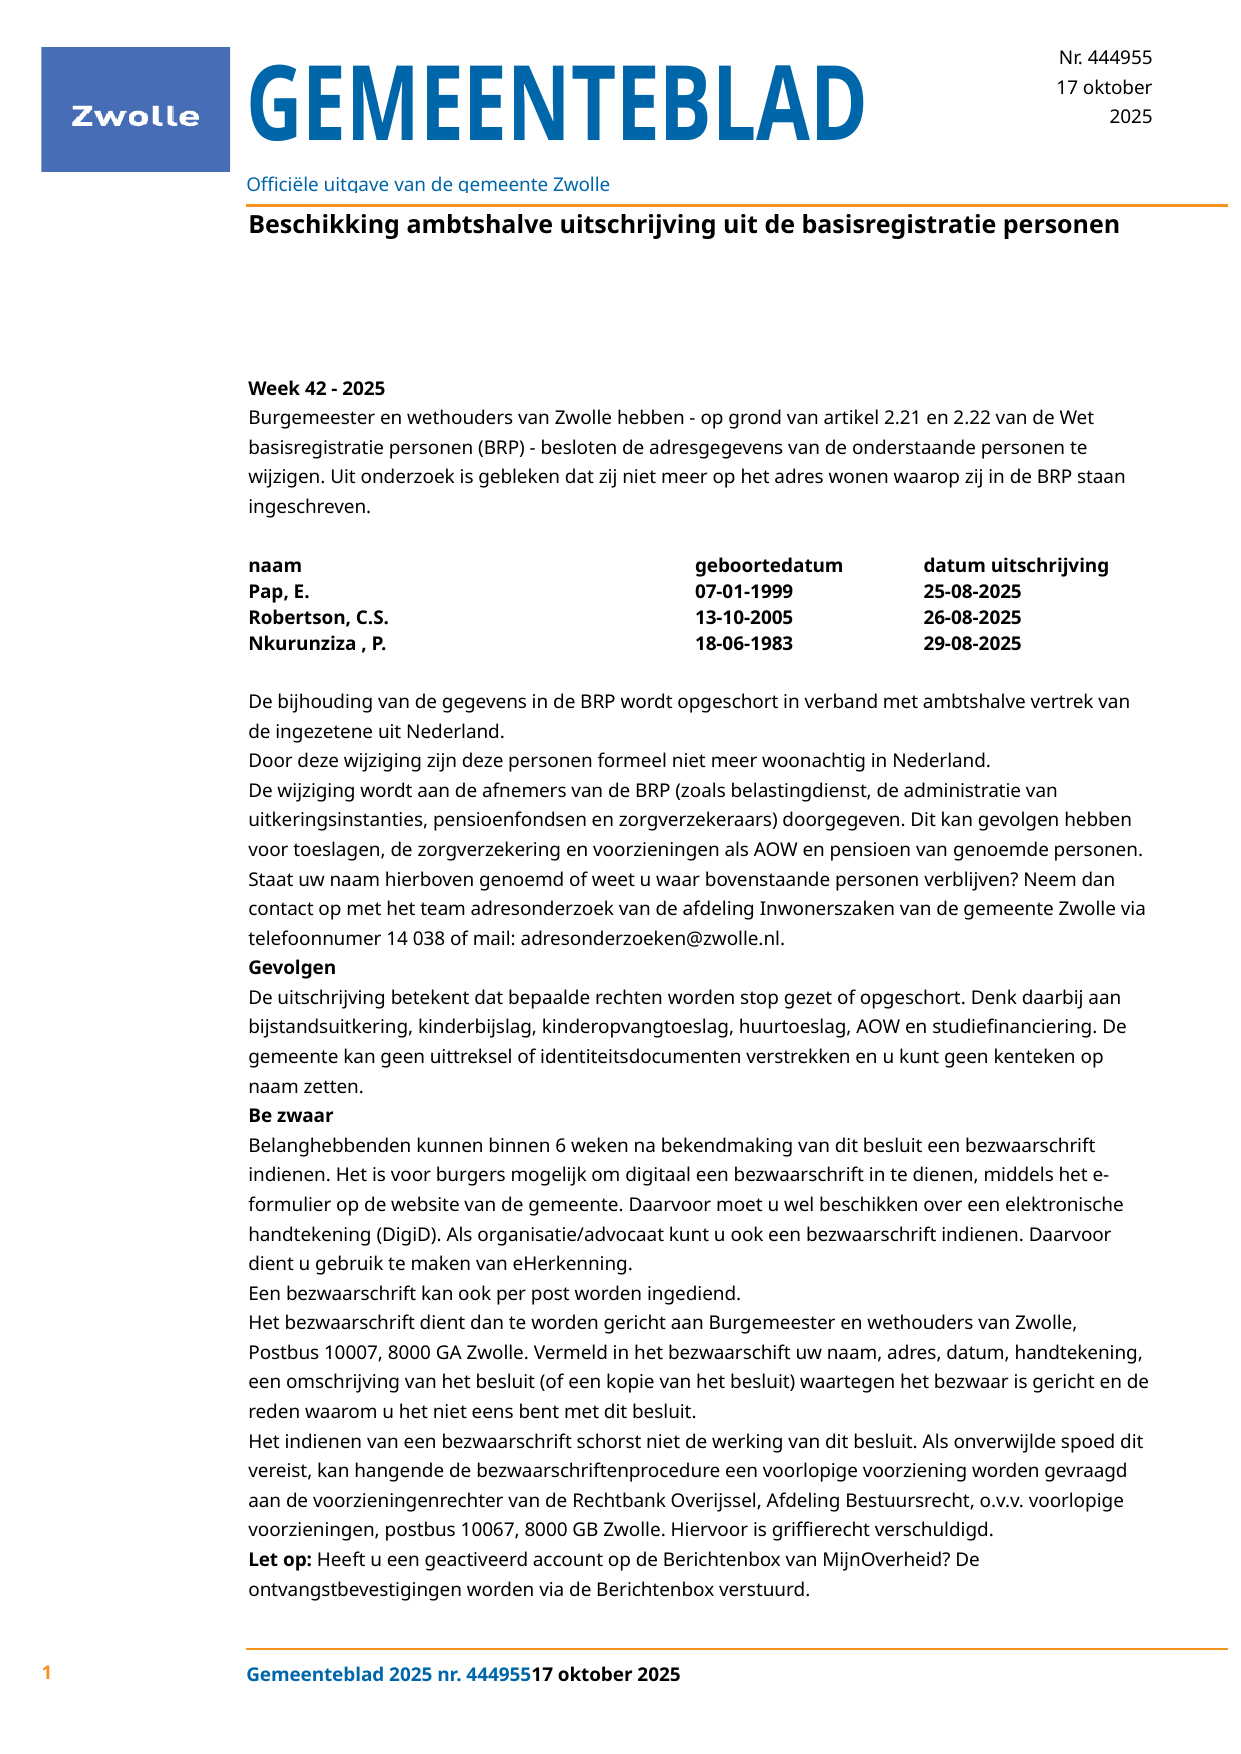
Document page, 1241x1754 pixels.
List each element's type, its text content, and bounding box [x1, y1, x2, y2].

table_cell 13-10-2005 [695, 604, 923, 630]
text Door deze wijziging zijn deze personen formeel niet meer woonachtig in Nederland. [248, 747, 1152, 773]
text Be zwaar [248, 1102, 1152, 1128]
table_header geboortedatum [695, 553, 923, 578]
table_cell 18-06-1983 [695, 630, 923, 655]
text De bijhouding van de gegevens in de BRP wordt opgeschort in verband met ambtshalve vertrek van de ingezetene uit Nederland. [248, 688, 1152, 743]
table_cell Robertson, C.S. [248, 604, 695, 630]
text Een bezwaarschrift kan ook per post worden ingediend. [248, 1280, 1152, 1306]
text Let op: Heeft u een geactiveerd account op de Berichtenbox van MijnOverheid? De ontvangstbevestigingen worden via de Berichtenbox verstuurd. [248, 1546, 1152, 1601]
picture [41, 47, 231, 172]
text De uitschrijving betekent dat bepaalde rechten worden stop gezet of opgeschort. Denk daarbij aan bijstandsuitkering, kinderbijslag, kinderopvangtoeslag, huurtoeslag, AOW en studiefinanciering. De gemeente kan geen uittreksel of identiteitsdocumenten verstrekken en u kunt geen kenteken op naam zetten. [248, 984, 1152, 1098]
table_cell 29-08-2025 [923, 630, 1152, 655]
text Week 42 - 2025 [248, 375, 1152, 401]
table_cell Nkurunziza , P. [248, 630, 695, 655]
text Belanghebbenden kunnen binnen 6 weken na bekendmaking van dit besluit een bezwaarschrift indienen. Het is voor burgers mogelijk om digitaal een bezwaarschrift in te dienen, middels het e-formulier op de website van de gemeente. Daarvoor moet u wel beschikken over een elektronische handtekening (DigiD). Als organisatie/advocaat kunt u ook een bezwaarschrift indienen. Daarvoor dient u gebruik te maken van eHerkenning. [248, 1132, 1152, 1276]
table_cell Pap, E. [248, 578, 695, 604]
table_cell 25-08-2025 [923, 578, 1152, 604]
text Het bezwaarschrift dient dan te worden gericht aan Burgemeester en wethouders van Zwolle, Postbus 10007, 8000 GA Zwolle. Vermeld in het bezwaarschift uw naam, adres, datum, handtekening, een omschrijving van het besluit (of een kopie van het besluit) waartegen het bezwaar is gericht en de reden waarom u het niet eens bent met dit besluit. [248, 1309, 1152, 1424]
text Het indienen van een bezwaarschrift schorst niet de werking van dit besluit. Als onverwijlde spoed dit vereist, kan hangende de bezwaarschriftenprocedure een voorlopige voorziening worden gevraagd aan de voorzieningenrechter van de Rechtbank Overijssel, Afdeling Bestuursrecht, o.v.v. voorlopige voorzieningen, postbus 10067, 8000 GB Zwolle. Hiervoor is griffierecht verschuldigd. [248, 1428, 1152, 1542]
table_header naam [248, 553, 695, 578]
table_header datum uitschrijving [923, 553, 1152, 578]
text Gevolgen [248, 954, 1152, 980]
table_cell 26-08-2025 [923, 604, 1152, 630]
text De wijziging wordt aan de afnemers van de BRP (zoals belastingdienst, de administratie van uitkeringsinstanties, pensioenfondsen en zorgverzekeraars) doorgegeven. Dit kan gevolgen hebben voor toeslagen, de zorgverzekering en voorzieningen als AOW en pensioen van genoemde personen. [248, 777, 1152, 862]
table_cell 07-01-1999 [695, 578, 923, 604]
text Beschikking ambtshalve uitschrijving uit de basisregistratie personen [248, 207, 1152, 241]
text Staat uw naam hierboven genoemd of weet u waar bovenstaande personen verblijven? Neem dan contact op met het team adresonderzoek van de afdeling Inwonerszaken van de gemeente Zwolle via telefoonnumer 14 038 of mail: adresonderzoeken@zwolle.nl. [248, 866, 1152, 951]
text Burgemeester en wethouders van Zwolle hebben - op grond van artikel 2.21 en 2.22 van de Wet basisregistratie personen (BRP) - besloten de adresgegevens van de onderstaande personen te wijzigen. Uit onderzoek is gebleken dat zij niet meer op het adres wonen waarop zij in de BRP staan ingeschreven. [248, 404, 1152, 519]
